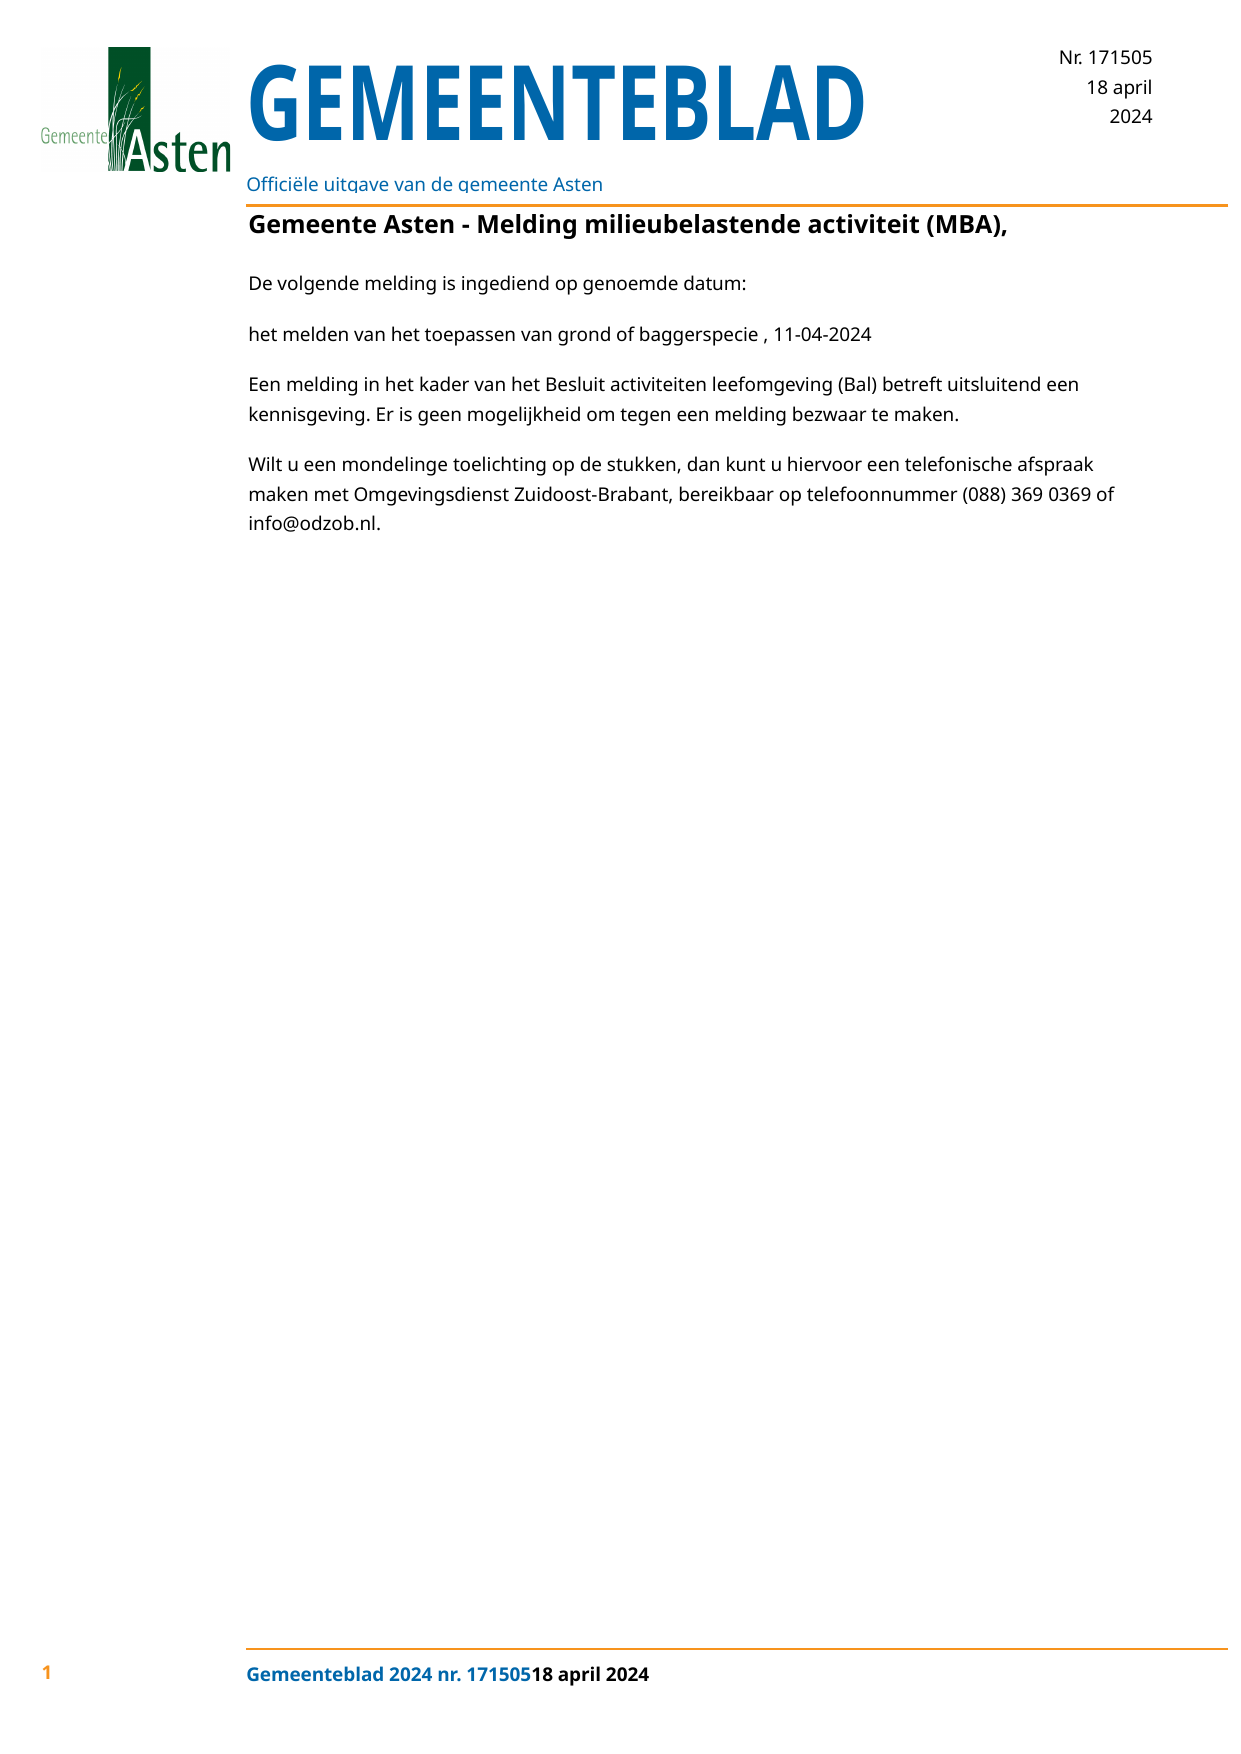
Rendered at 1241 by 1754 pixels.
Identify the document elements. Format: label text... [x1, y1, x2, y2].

text Een melding in het kader van het Besluit activiteiten leefomgeving (Bal) betreft uitsluitend een kennisgeving. Er is geen mogelijkheid om tegen een melding bezwaar te maken. [248, 371, 1152, 426]
text Wilt u een mondelinge toelichting op de stukken, dan kunt u hiervoor een telefonische afspraak maken met Omgevingsdienst Zuidoost-Brabant, bereikbaar op telefoonnummer (088) 369 0369 of info@odzob.nl. [248, 451, 1152, 536]
text het melden van het toepassen van grond of baggerspecie , 11-04-2024 [248, 321, 1152, 346]
picture [41, 47, 231, 172]
text De volgende melding is ingediend op genoemde datum: [248, 270, 1152, 296]
text Gemeente Asten - Melding milieubelastende activiteit (MBA), [248, 207, 1152, 241]
